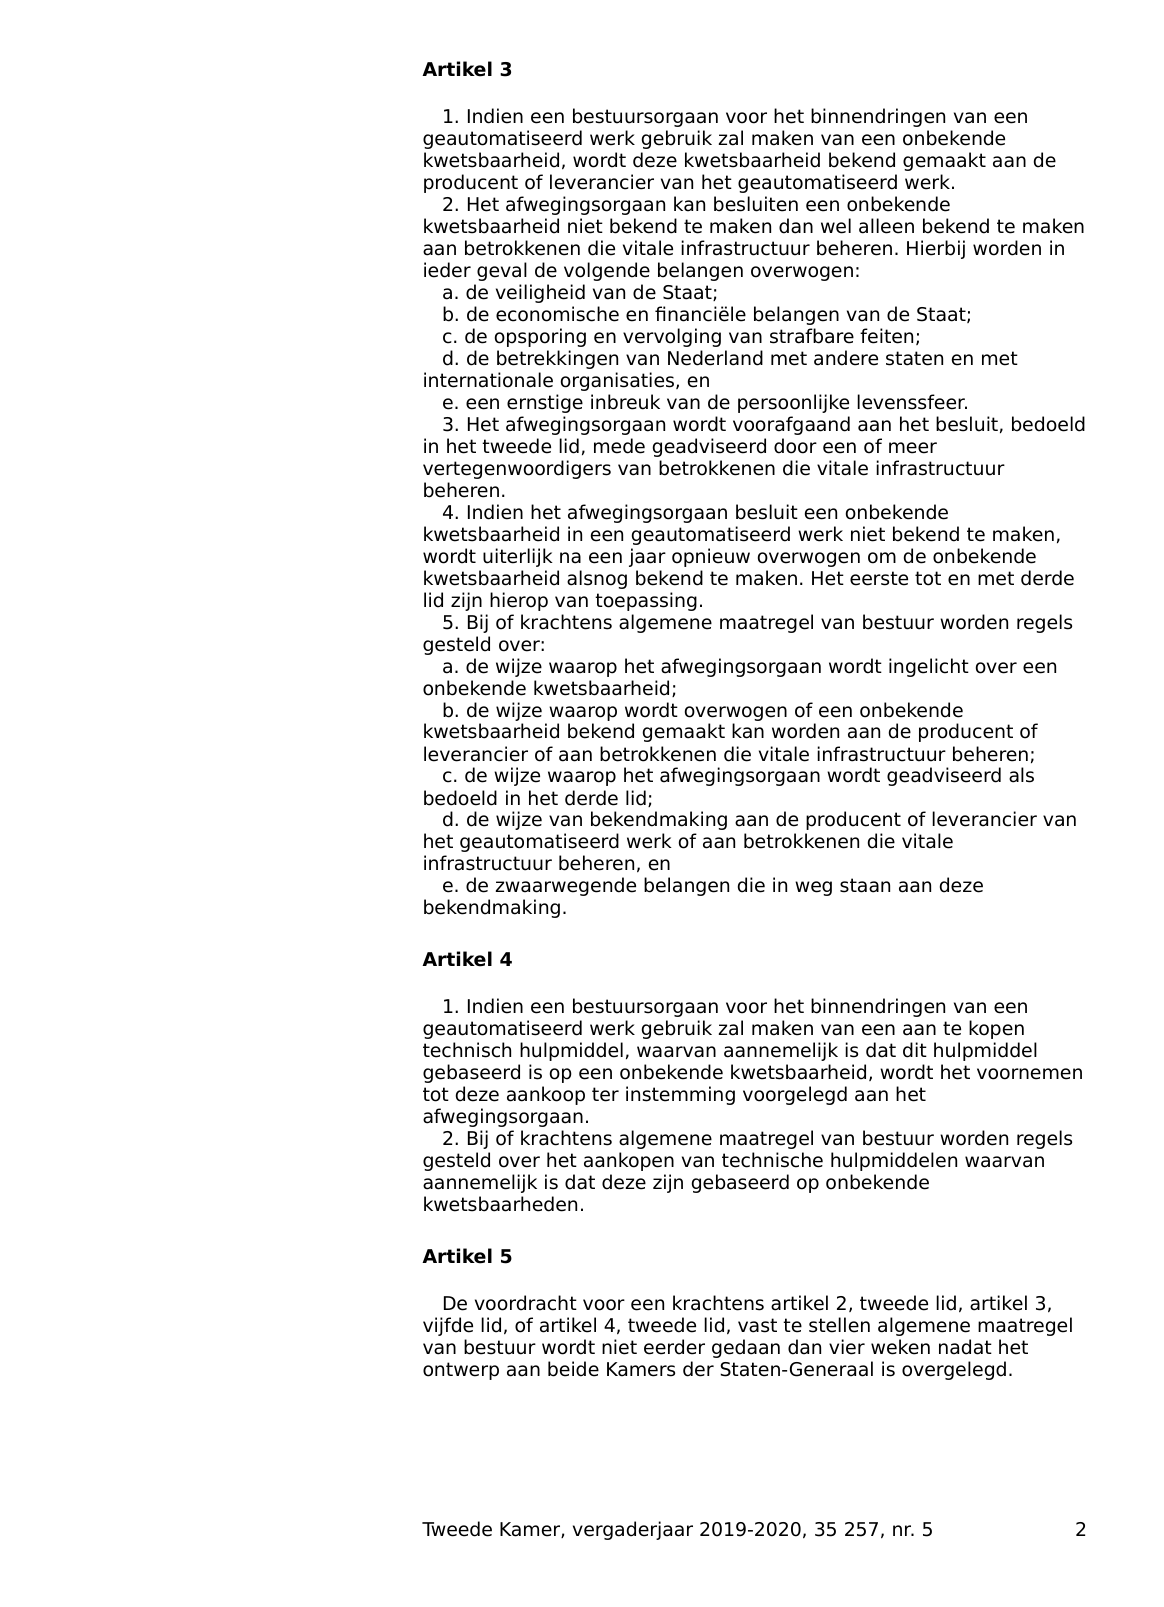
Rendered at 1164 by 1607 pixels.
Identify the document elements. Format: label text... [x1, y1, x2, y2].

text 2. Bij of krachtens algemene maatregel van bestuur worden regels gesteld over het aankopen van technische hulpmiddelen waarvan aannemelijk is dat deze zijn gebaseerd op onbekende kwetsbaarheden. [422, 1128, 1087, 1216]
text a. de veiligheid van de Staat; [422, 282, 1087, 304]
text 5. Bij of krachtens algemene maatregel van bestuur worden regels gesteld over: [422, 612, 1087, 656]
text e. de zwaarwegende belangen die in weg staan aan deze bekendmaking. [422, 875, 1087, 919]
text 2. Het afwegingsorgaan kan besluiten een onbekende kwetsbaarheid niet bekend te maken dan wel alleen bekend te maken aan betrokkenen die vitale infrastructuur beheren. Hierbij worden in ieder geval de volgende belangen overwogen: [422, 194, 1087, 282]
text 1. Indien een bestuursorgaan voor het binnendringen van een geautomatiseerd werk gebruik zal maken van een aan te kopen technisch hulpmiddel, waarvan aannemelijk is dat dit hulpmiddel gebaseerd is op een onbekende kwetsbaarheid, wordt het voornemen tot deze aankoop ter instemming voorgelegd aan het afwegingsorgaan. [422, 996, 1087, 1128]
text d. de wijze van bekendmaking aan de producent of leverancier van het geautomatiseerd werk of aan betrokkenen die vitale infrastructuur beheren, en [422, 809, 1087, 875]
text a. de wijze waarop het afwegingsorgaan wordt ingelicht over een onbekende kwetsbaarheid; [422, 656, 1087, 699]
text b. de economische en financiële belangen van de Staat; [422, 304, 1087, 326]
text 1. Indien een bestuursorgaan voor het binnendringen van een geautomatiseerd werk gebruik zal maken van een onbekende kwetsbaarheid, wordt deze kwetsbaarheid bekend gemaakt aan de producent of leverancier van het geautomatiseerd werk. [422, 106, 1087, 194]
text 3. Het afwegingsorgaan wordt voorafgaand aan het besluit, bedoeld in het tweede lid, mede geadviseerd door een of meer vertegenwoordigers van betrokkenen die vitale infrastructuur beheren. [422, 414, 1087, 502]
text c. de wijze waarop het afwegingsorgaan wordt geadviseerd als bedoeld in het derde lid; [422, 765, 1087, 809]
text 4. Indien het afwegingsorgaan besluit een onbekende kwetsbaarheid in een geautomatiseerd werk niet bekend te maken, wordt uiterlijk na een jaar opnieuw overwogen om de onbekende kwetsbaarheid alsnog bekend te maken. Het eerste tot en met derde lid zijn hierop van toepassing. [422, 502, 1087, 612]
subtitle Artikel 3 [422, 59, 1087, 81]
text De voordracht voor een krachtens artikel 2, tweede lid, artikel 3, vijfde lid, of artikel 4, tweede lid, vast te stellen algemene maatregel van bestuur wordt niet eerder gedaan dan vier weken nadat het ontwerp aan beide Kamers der Staten-Generaal is overgelegd. [422, 1293, 1087, 1381]
text b. de wijze waarop wordt overwogen of een onbekende kwetsbaarheid bekend gemaakt kan worden aan de producent of leverancier of aan betrokkenen die vitale infrastructuur beheren; [422, 699, 1087, 765]
text c. de opsporing en vervolging van strafbare feiten; [422, 326, 1087, 348]
text d. de betrekkingen van Nederland met andere staten en met internationale organisaties, en [422, 348, 1087, 392]
subtitle Artikel 4 [422, 949, 1087, 971]
text e. een ernstige inbreuk van de persoonlijke levenssfeer. [422, 392, 1087, 414]
subtitle Artikel 5 [422, 1246, 1087, 1268]
